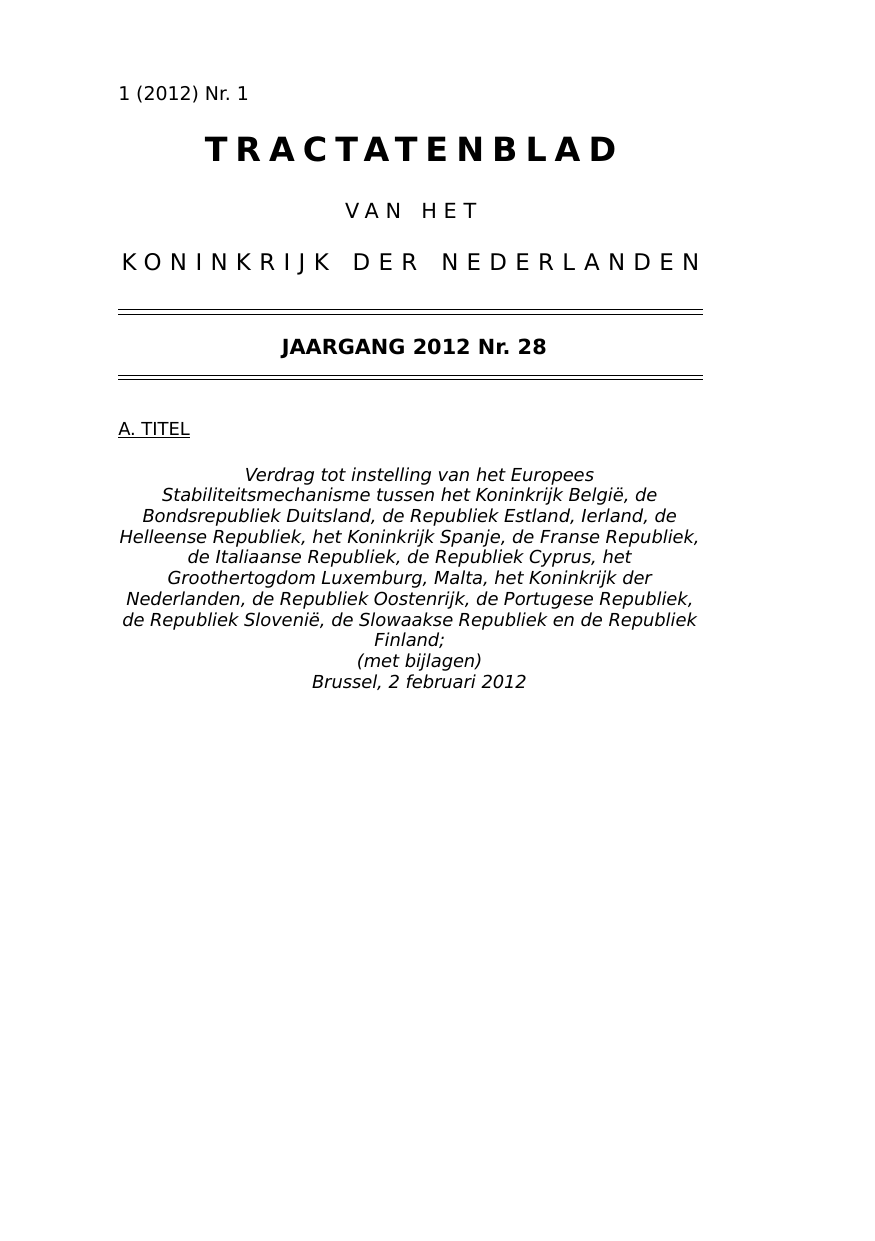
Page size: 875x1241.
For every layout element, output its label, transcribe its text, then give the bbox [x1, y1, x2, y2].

text JAARGANG 2012 Nr. 28 [118, 335, 703, 359]
text (met bijlagen) [118, 651, 703, 672]
text VAN HET [118, 199, 703, 223]
subtitle A. TITEL [118, 419, 703, 439]
text 1 (2012) Nr. 1 [118, 83, 703, 105]
text KONINKRIJK DER NEDERLANDEN [118, 249, 703, 276]
text TRACTATENBLAD [118, 130, 703, 169]
text Verdrag tot instelling van het Europees Stabiliteitsmechanisme tussen het Koninkrijk België, de Bondsrepubliek Duitsland, de Republiek Estland, Ierland, de Helleense Republiek, het Koninkrijk Spanje, de Franse Republiek, de Italiaanse Republiek, de Republiek Cyprus, het Groothertogdom Luxemburg, Malta, het Koninkrijk der Nederlanden, de Republiek Oostenrijk, de Portugese Republiek, de Republiek Slovenië, de Slowaakse Republiek en de Republiek Finland; [118, 464, 703, 651]
text Brussel, 2 februari 2012 [118, 672, 703, 692]
